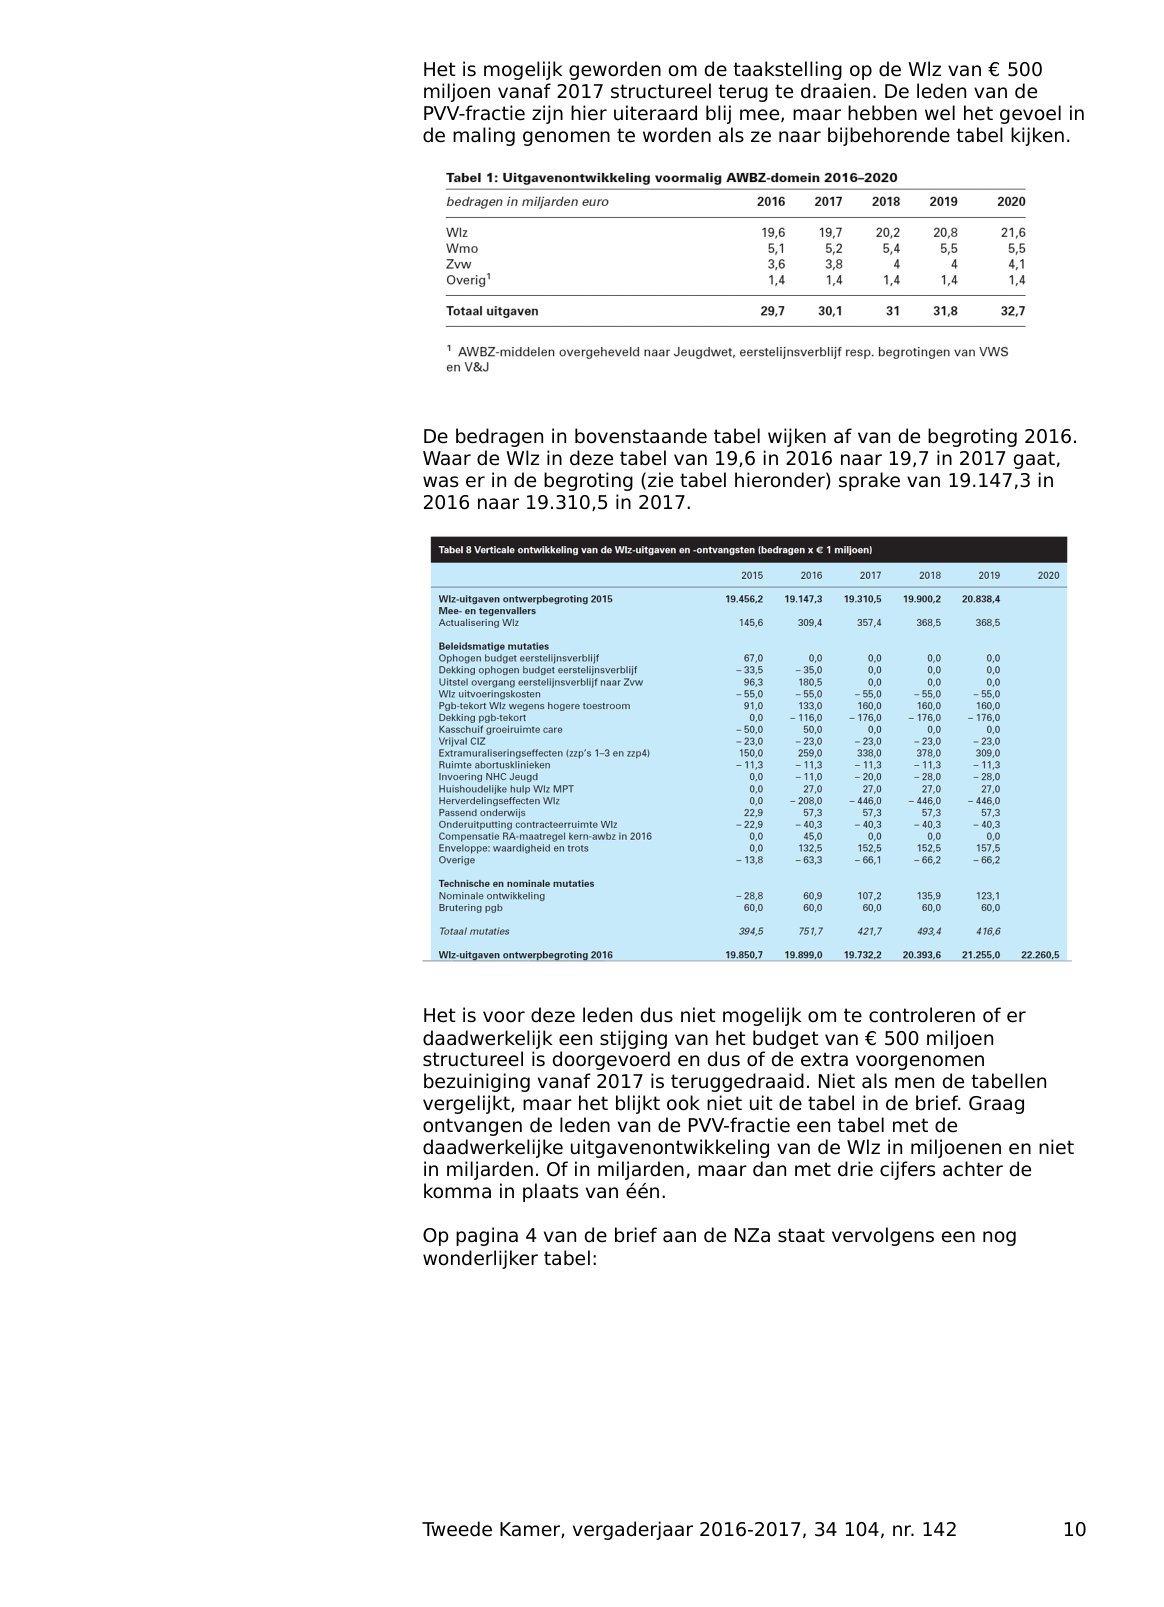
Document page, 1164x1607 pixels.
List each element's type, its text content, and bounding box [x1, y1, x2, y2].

picture [422, 169, 1072, 382]
picture [422, 536, 1072, 962]
text Het is voor deze leden dus niet mogelijk om te controleren of er daadwerkelijk een stijging van het budget van € 500 miljoen structureel is doorgevoerd en dus of de extra voorgenomen bezuiniging vanaf 2017 is teruggedraaid. Niet als men de tabellen vergelijkt, maar het blijkt ook niet uit de tabel in de brief. Graag ontvangen de leden van de PVV-fractie een tabel met de daadwerkelijke uitgavenontwikkeling van de Wlz in miljoenen en niet in miljarden. Of in miljarden, maar dan met drie cijfers achter de komma in plaats van één. [422, 1005, 1087, 1203]
text Het is mogelijk geworden om de taakstelling op de Wlz van € 500 miljoen vanaf 2017 structureel terug te draaien. De leden van de PVV-fractie zijn hier uiteraard blij mee, maar hebben wel het gevoel in de maling genomen te worden als ze naar bijbehorende tabel kijken. [422, 59, 1087, 147]
text Op pagina 4 van de brief aan de NZa staat vervolgens een nog wonderlijker tabel: [422, 1225, 1087, 1269]
text De bedragen in bovenstaande tabel wijken af van de begroting 2016. Waar de Wlz in deze tabel van 19,6 in 2016 naar 19,7 in 2017 gaat, was er in de begroting (zie tabel hieronder) sprake van 19.147,3 in 2016 naar 19.310,5 in 2017. [422, 426, 1087, 514]
